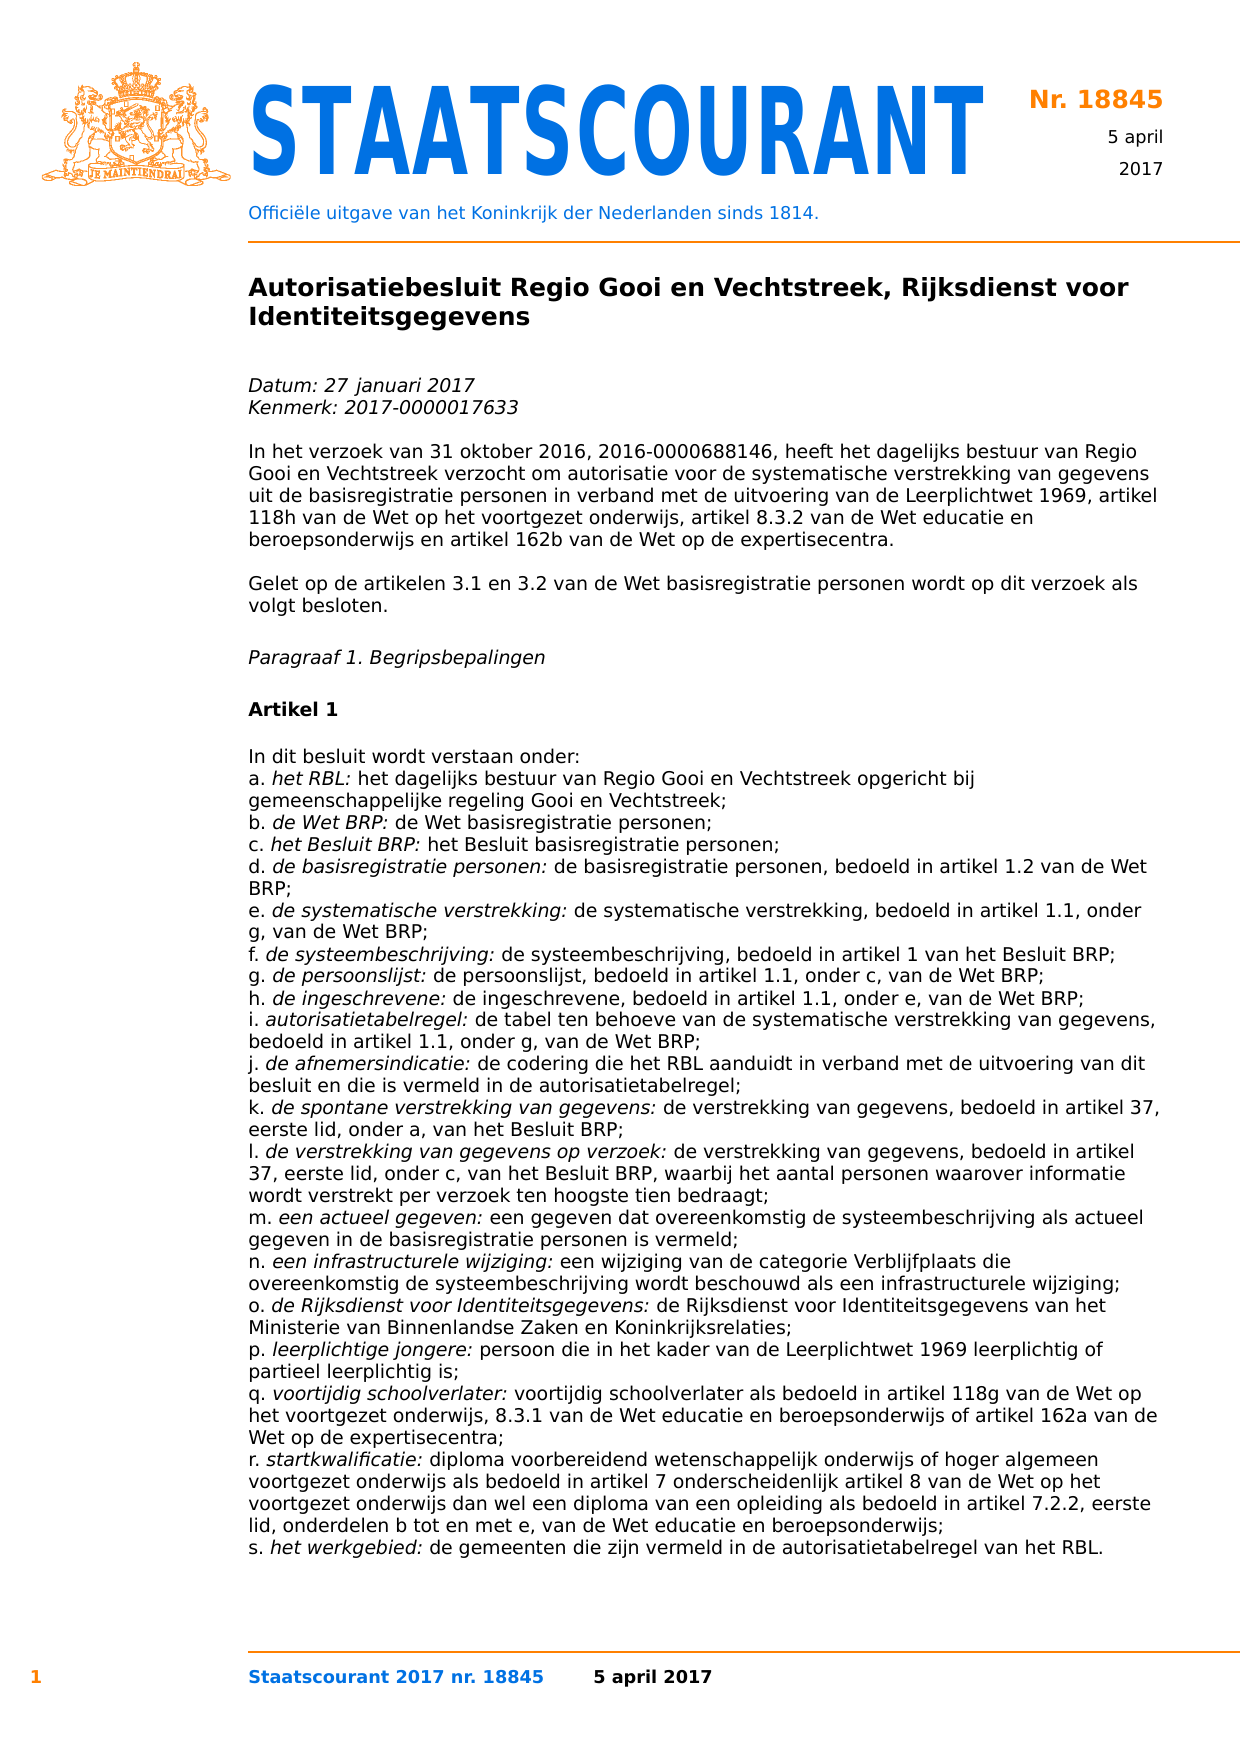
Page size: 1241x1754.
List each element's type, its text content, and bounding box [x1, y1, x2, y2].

text p. leerplichtige jongere: persoon die in het kader van de Leerplichtwet 1969 leerplichtig of partieel leerplichtig is; [248, 1339, 1163, 1383]
subtitle Paragraaf 1. Begripsbepalingen [248, 647, 1163, 669]
text Datum: 27 januari 2017 [248, 375, 1163, 397]
text c. het Besluit BRP: het Besluit basisregistratie personen; [248, 833, 1163, 856]
subtitle Artikel 1 [248, 699, 1163, 721]
text n. een infrastructurele wijziging: een wijziging van de categorie Verblijfplaats die overeenkomstig de systeembeschrijving wordt beschouwd als een infrastructurele wijziging; [248, 1251, 1163, 1295]
text f. de systeembeschrijving: de systeembeschrijving, bedoeld in artikel 1 van het Besluit BRP; [248, 943, 1163, 965]
table_cell 2017 [998, 153, 1240, 203]
text i. autorisatietabelregel: de tabel ten behoeve van de systematische verstrekking van gegevens, bedoeld in artikel 1.1, onder g, van de Wet BRP; [248, 1009, 1163, 1053]
table_cell 5 april [998, 121, 1240, 153]
text d. de basisregistratie personen: de basisregistratie personen, bedoeld in artikel 1.2 van de Wet BRP; [248, 856, 1163, 899]
text k. de spontane verstrekking van gegevens: de verstrekking van gegevens, bedoeld in artikel 37, eerste lid, onder a, van het Besluit BRP; [248, 1097, 1163, 1141]
text Kenmerk: 2017-0000017633 [248, 397, 1163, 419]
table_header Nr. 18845 [998, 62, 1240, 121]
text g. de persoonslijst: de persoonslijst, bedoeld in artikel 1.1, onder c, van de Wet BRP; [248, 965, 1163, 987]
text e. de systematische verstrekking: de systematische verstrekking, bedoeld in artikel 1.1, onder g, van de Wet BRP; [248, 899, 1163, 943]
table_cell Officiële uitgave van het Koninkrijk der Nederlanden sinds 1814. [248, 203, 1240, 241]
text o. de Rijksdienst voor Identiteitsgegevens: de Rijksdienst voor Identiteitsgegevens van het Ministerie van Binnenlandse Zaken en Koninkrijksrelaties; [248, 1295, 1163, 1339]
text j. de afnemersindicatie: de codering die het RBL aanduidt in verband met de uitvoering van dit besluit en die is vermeld in de autorisatietabelregel; [248, 1053, 1163, 1097]
text l. de verstrekking van gegevens op verzoek: de verstrekking van gegevens, bedoeld in artikel 37, eerste lid, onder c, van het Besluit BRP, waarbij het aantal personen waarover informatie wordt verstrekt per verzoek ten hoogste tien bedraagt; [248, 1141, 1163, 1207]
table_header [25, 62, 248, 241]
text m. een actueel gegeven: een gegeven dat overeenkomstig de systeembeschrijving als actueel gegeven in de basisregistratie personen is vermeld; [248, 1207, 1163, 1251]
text In het verzoek van 31 oktober 2016, 2016-0000688146, heeft het dagelijks bestuur van Regio Gooi en Vechtstreek verzocht om autorisatie voor de systematische verstrekking van gegevens uit de basisregistratie personen in verband met de uitvoering van de Leerplichtwet 1969, artikel 118h van de Wet op het voortgezet onderwijs, artikel 8.3.2 van de Wet educatie en beroepsonderwijs en artikel 162b van de Wet op de expertisecentra. [248, 441, 1163, 551]
text b. de Wet BRP: de Wet basisregistratie personen; [248, 812, 1163, 833]
text a. het RBL: het dagelijks bestuur van Regio Gooi en Vechtstreek opgericht bij gemeenschappelijke regeling Gooi en Vechtstreek; [248, 768, 1163, 812]
subtitle Autorisatiebesluit Regio Gooi en Vechtstreek, Rijksdienst voor Identiteitsgegevens [248, 273, 1163, 331]
text q. voortijdig schoolverlater: voortijdig schoolverlater als bedoeld in artikel 118g van de Wet op het voortgezet onderwijs, 8.3.1 van de Wet educatie en beroepsonderwijs of artikel 162a van de Wet op de expertisecentra; [248, 1383, 1163, 1449]
text r. startkwalificatie: diploma voorbereidend wetenschappelijk onderwijs of hoger algemeen voortgezet onderwijs als bedoeld in artikel 7 onderscheidenlijk artikel 8 van de Wet op het voortgezet onderwijs dan wel een diploma van een opleiding als bedoeld in artikel 7.2.2, eerste lid, onderdelen b tot en met e, van de Wet educatie en beroepsonderwijs; [248, 1449, 1163, 1537]
picture [41, 62, 231, 186]
table_header STAATSCOURANT [248, 62, 998, 203]
text In dit besluit wordt verstaan onder: [248, 746, 1163, 768]
text Gelet op de artikelen 3.1 en 3.2 van de Wet basisregistratie personen wordt op dit verzoek als volgt besloten. [248, 573, 1163, 617]
text s. het werkgebied: de gemeenten die zijn vermeld in de autorisatietabelregel van het RBL. [248, 1537, 1163, 1559]
text h. de ingeschrevene: de ingeschrevene, bedoeld in artikel 1.1, onder e, van de Wet BRP; [248, 987, 1163, 1009]
